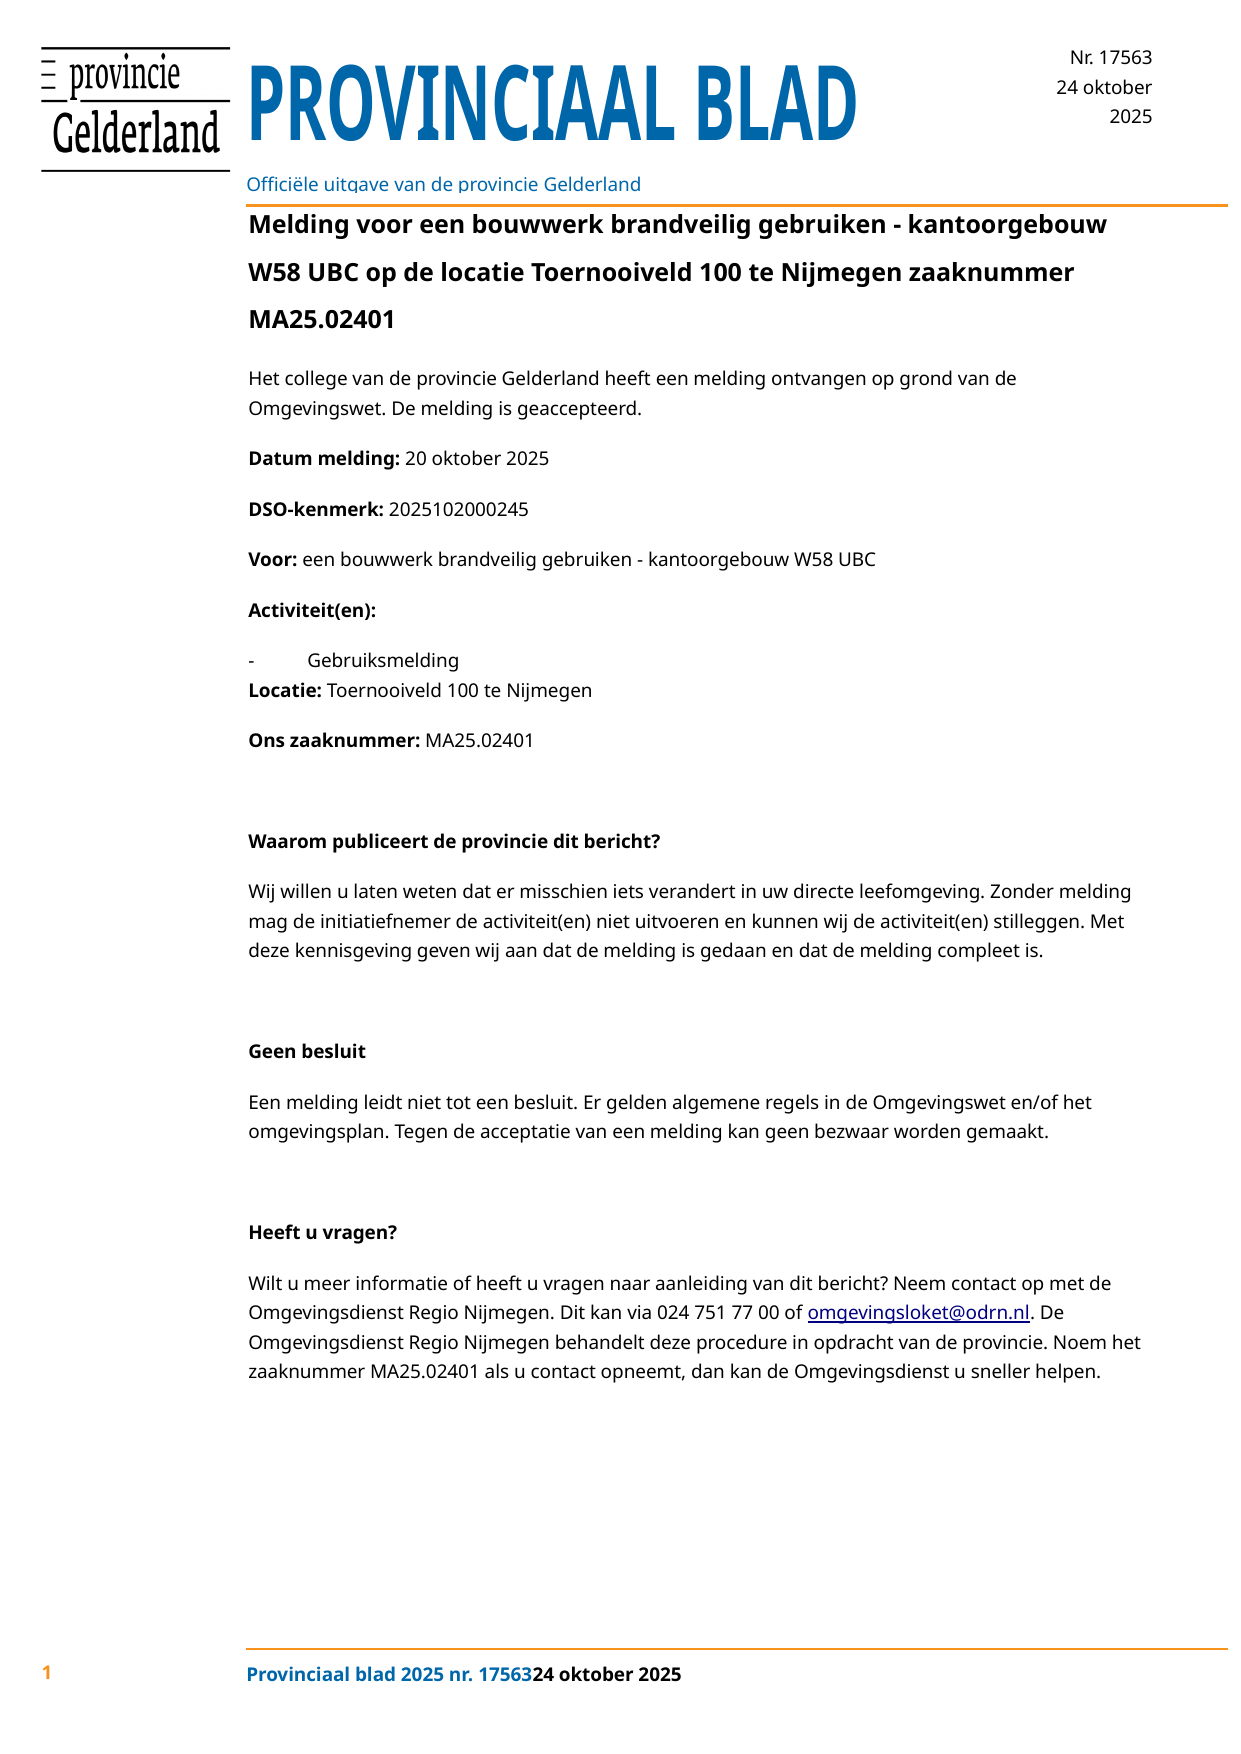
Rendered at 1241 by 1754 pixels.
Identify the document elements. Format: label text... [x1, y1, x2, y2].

text Voor: een bouwwerk brandveilig gebruiken - kantoorgebouw W58 UBC [248, 546, 1152, 572]
text Het college van de provincie Gelderland heeft een melding ontvangen op grond van de Omgevingswet. De melding is geaccepteerd. [248, 366, 1152, 421]
text Activiteit(en): [248, 597, 1152, 622]
text DSO-kenmerk: 2025102000245 [248, 496, 1152, 522]
text Melding voor een bouwwerk brandveilig gebruiken - kantoorgebouw W58 UBC op de locatie Toernooiveld 100 te Nijmegen zaaknummer MA25.02401 [248, 207, 1152, 336]
text Waarom publiceert de provincie dit bericht? [248, 828, 1152, 854]
text Ons zaaknummer: MA25.02401 [248, 727, 1152, 753]
text Een melding leidt niet tot een besluit. Er gelden algemene regels in de Omgevingswet en/of het omgevingsplan. Tegen de acceptatie van een melding kan geen bezwaar worden gemaakt. [248, 1089, 1152, 1144]
text Locatie: Toernooiveld 100 te Nijmegen [248, 677, 1152, 702]
text Wij willen u laten weten dat er misschien iets verandert in uw directe leefomgeving. Zonder melding mag de initiatiefnemer de activiteit(en) niet uitvoeren en kunnen wij de activiteit(en) stilleggen. Met deze kennisgeving geven wij aan dat de melding is gedaan en dat de melding compleet is. [248, 878, 1152, 963]
text Datum melding: 20 oktober 2025 [248, 446, 1152, 471]
picture [41, 47, 231, 172]
text Wilt u meer informatie of heeft u vragen naar aanleiding van dit bericht? Neem contact op met de Omgevingsdienst Regio Nijmegen. Dit kan via 024 751 77 00 of omgevingsloket@odrn.nl. De Omgevingsdienst Regio Nijmegen behandelt deze procedure in opdracht van de provincie. Noem het zaaknummer MA25.02401 als u contact opneemt, dan kan de Omgevingsdienst u sneller helpen. [248, 1270, 1152, 1384]
list Gebruiksmelding [248, 647, 1152, 673]
text Heeft u vragen? [248, 1219, 1152, 1245]
text Geen besluit [248, 1038, 1152, 1064]
